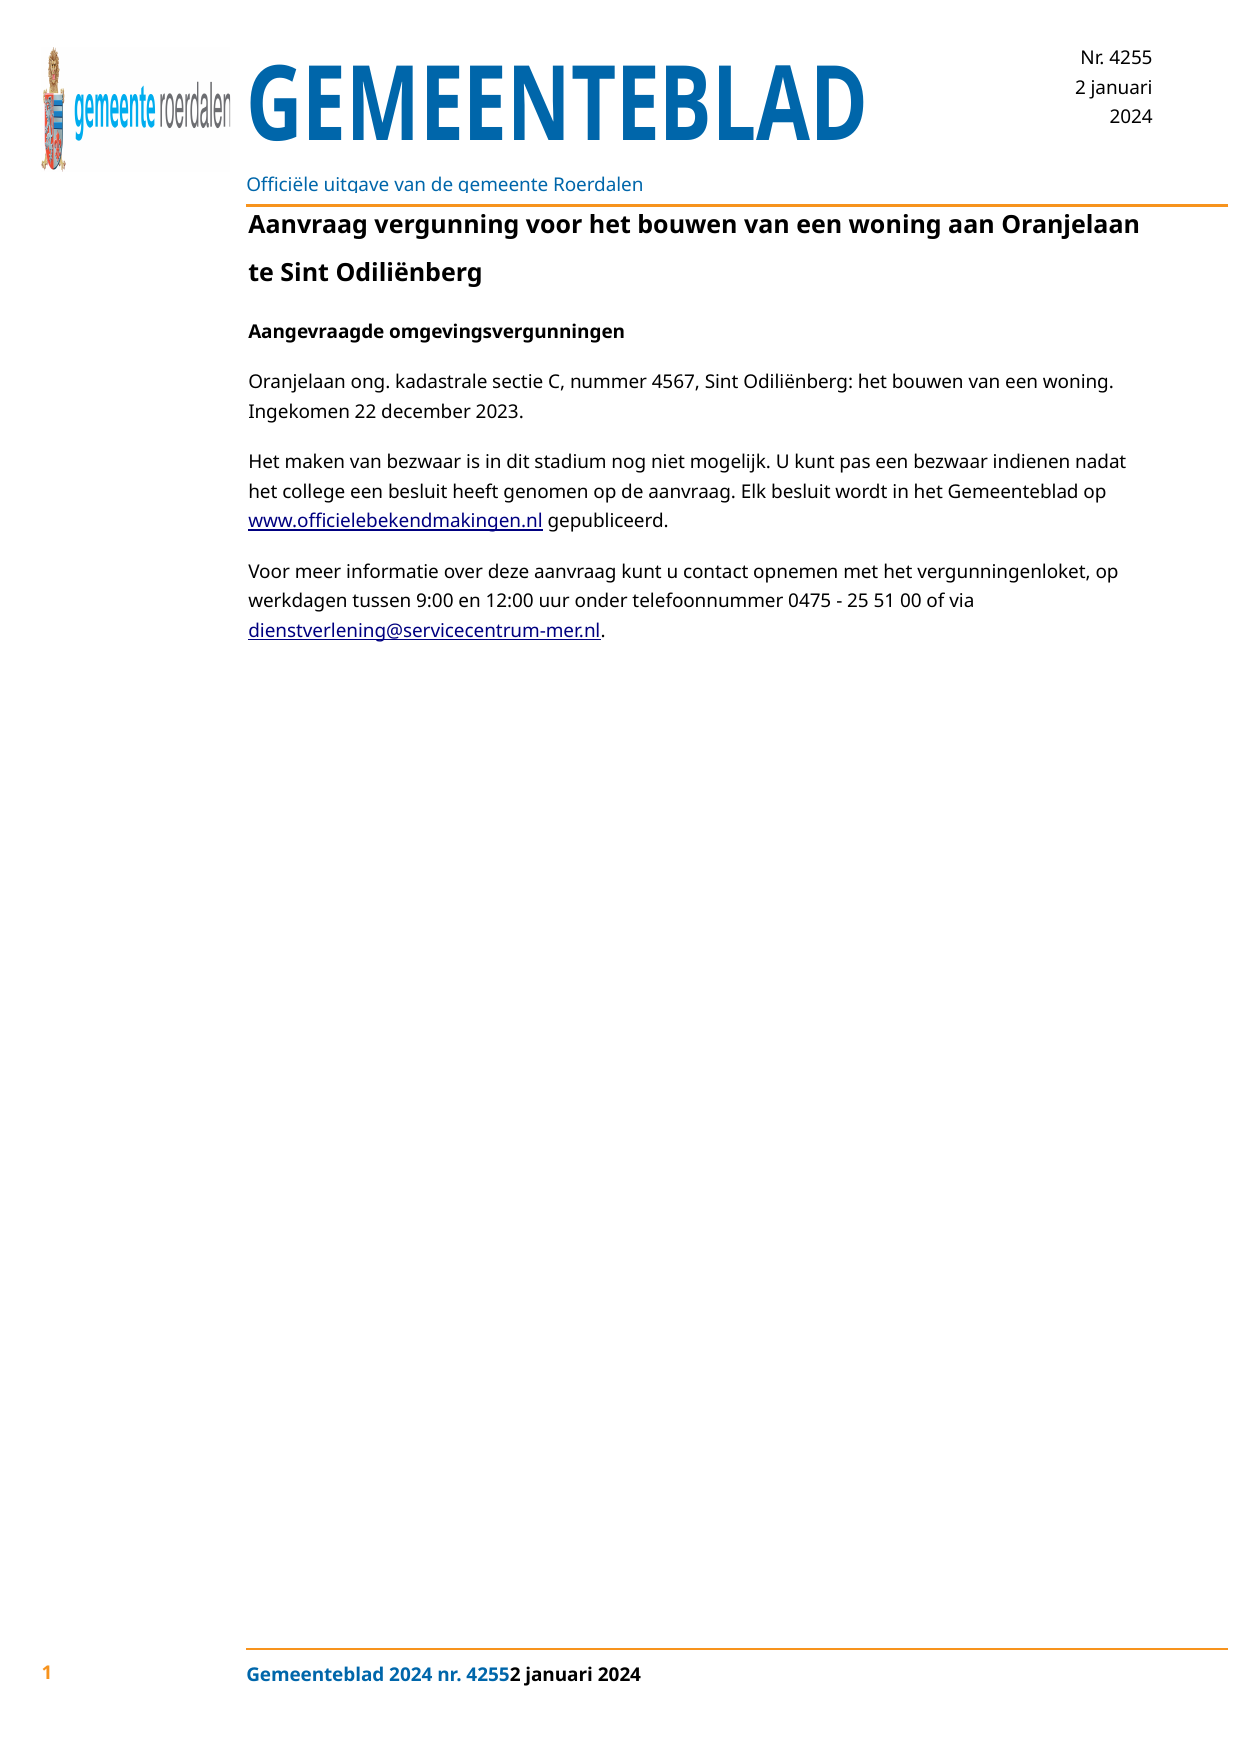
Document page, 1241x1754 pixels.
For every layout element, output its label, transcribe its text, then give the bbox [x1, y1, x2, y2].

text Voor meer informatie over deze aanvraag kunt u contact opnemen met het vergunningenloket, op werkdagen tussen 9:00 en 12:00 uur onder telefoonnummer 0475 - 25 51 00 of via dienstverlening@servicecentrum-mer.nl. [248, 558, 1152, 643]
text Het maken van bezwaar is in dit stadium nog niet mogelijk. U kunt pas een bezwaar indienen nadat het college een besluit heeft genomen op de aanvraag. Elk besluit wordt in het Gemeenteblad op www.officielebekendmakingen.nl gepubliceerd. [248, 448, 1152, 533]
text Aanvraag vergunning voor het bouwen van een woning aan Oranjelaan te Sint Odiliënberg [248, 207, 1152, 288]
text Aangevraagde omgevingsvergunningen [248, 318, 1152, 344]
text Oranjelaan ong. kadastrale sectie C, nummer 4567, Sint Odiliënberg: het bouwen van een woning. Ingekomen 22 december 2023. [248, 368, 1152, 424]
picture [41, 47, 231, 172]
